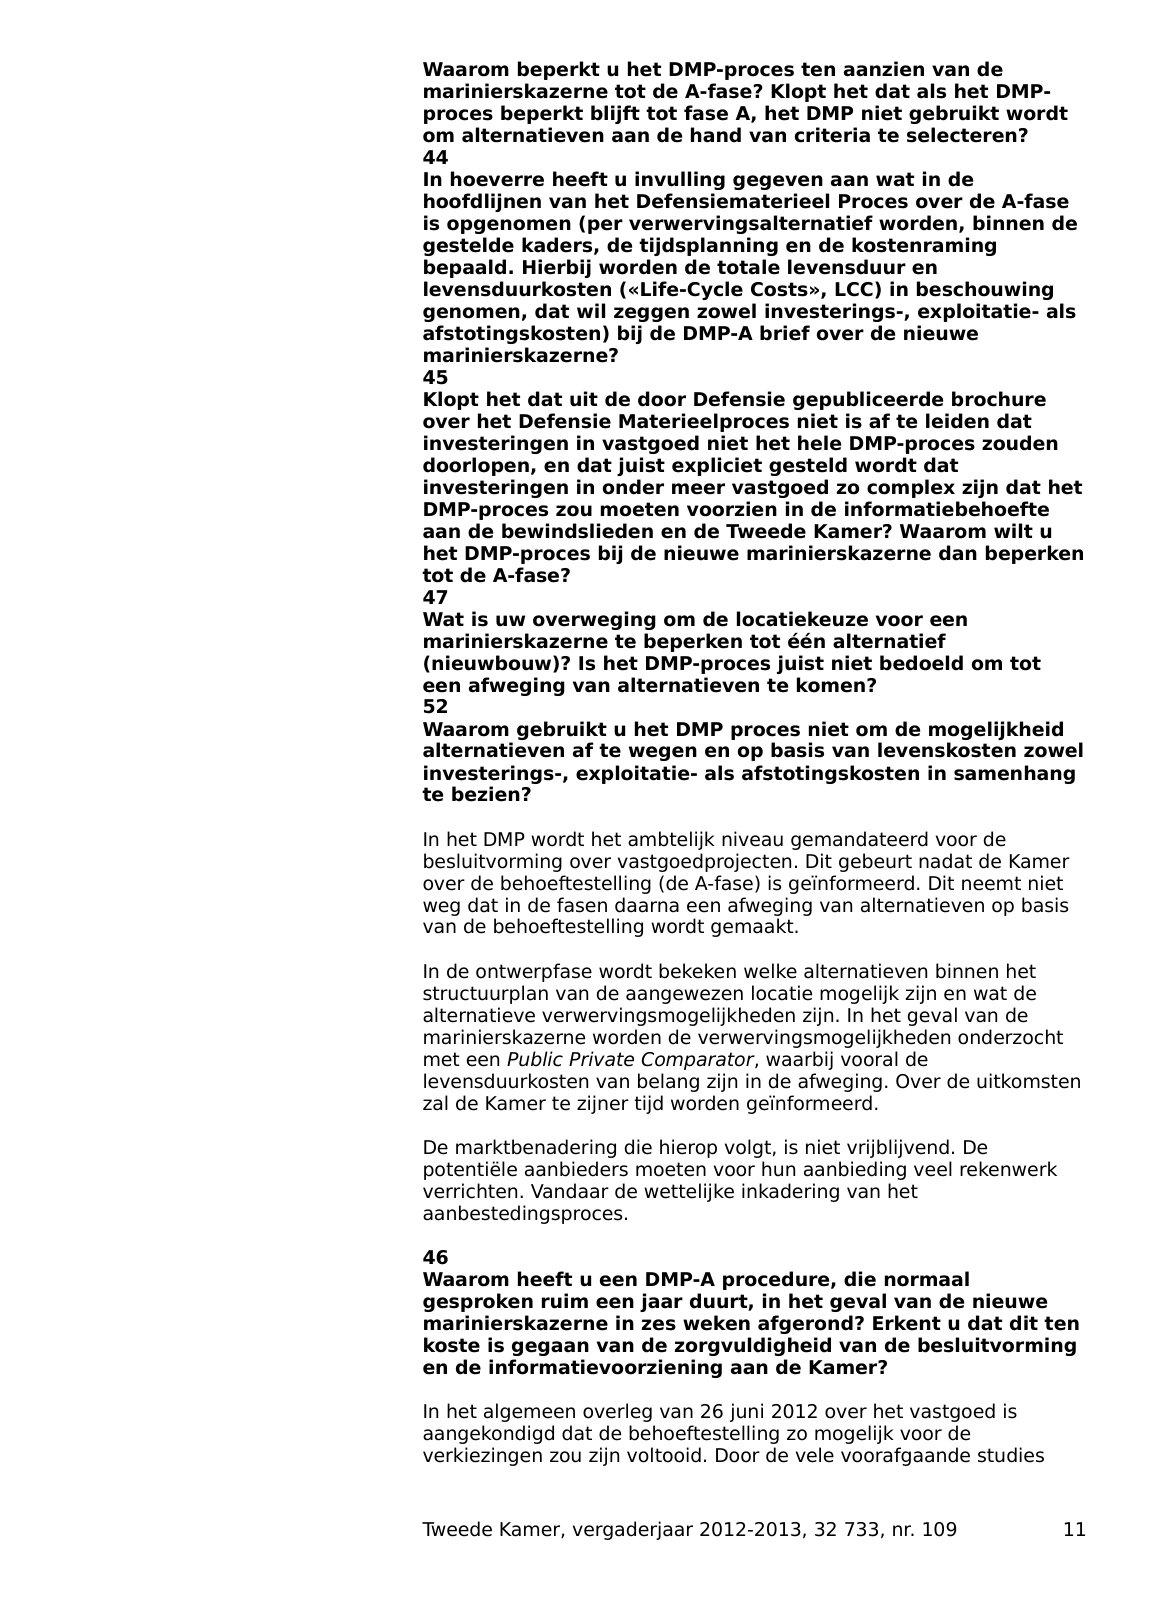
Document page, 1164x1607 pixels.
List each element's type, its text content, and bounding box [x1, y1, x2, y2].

text 45 [422, 367, 1087, 389]
text In het DMP wordt het ambtelijk niveau gemandateerd voor de besluitvorming over vastgoedprojecten. Dit gebeurt nadat de Kamer over de behoeftestelling (de A-fase) is geïnformeerd. Dit neemt niet weg dat in de fasen daarna een afweging van alternatieven op basis van de behoeftestelling wordt gemaakt. [422, 828, 1087, 938]
text 46 [422, 1247, 1087, 1269]
text Waarom heeft u een DMP-A procedure, die normaal gesproken ruim een jaar duurt, in het geval van de nieuwe marinierskazerne in zes weken afgerond? Erkent u dat dit ten koste is gegaan van de zorgvuldigheid van de besluitvorming en de informatievoorziening aan de Kamer? [422, 1269, 1087, 1379]
text Wat is uw overweging om de locatiekeuze voor een marinierskazerne te beperken tot één alternatief (nieuwbouw)? Is het DMP-proces juist niet bedoeld om tot een afweging van alternatieven te komen? [422, 608, 1087, 696]
text Klopt het dat uit de door Defensie gepubliceerde brochure over het Defensie Materieelproces niet is af te leiden dat investeringen in vastgoed niet het hele DMP-proces zouden doorlopen, en dat juist expliciet gesteld wordt dat investeringen in onder meer vastgoed zo complex zijn dat het DMP-proces zou moeten voorzien in de informatiebehoefte aan de bewindslieden en de Tweede Kamer? Waarom wilt u het DMP-proces bij de nieuwe marinierskazerne dan beperken tot de A-fase? [422, 389, 1087, 587]
text De marktbenadering die hierop volgt, is niet vrijblijvend. De potentiële aanbieders moeten voor hun aanbieding veel rekenwerk verrichten. Vandaar de wettelijke inkadering van het aanbestedingsproces. [422, 1137, 1087, 1224]
text Waarom beperkt u het DMP-proces ten aanzien van de marinierskazerne tot de A-fase? Klopt het dat als het DMP-proces beperkt blijft tot fase A, het DMP niet gebruikt wordt om alternatieven aan de hand van criteria te selecteren? [422, 59, 1087, 147]
text In het algemeen overleg van 26 juni 2012 over het vastgoed is aangekondigd dat de behoeftestelling zo mogelijk voor de verkiezingen zou zijn voltooid. Door de vele voorafgaande studies [422, 1401, 1087, 1467]
text 44 [422, 147, 1087, 169]
text Waarom gebruikt u het DMP proces niet om de mogelijkheid alternatieven af te wegen en op basis van levenskosten zowel investerings-, exploitatie- als afstotingskosten in samenhang te bezien? [422, 718, 1087, 806]
text 52 [422, 696, 1087, 718]
text 47 [422, 587, 1087, 608]
text In de ontwerpfase wordt bekeken welke alternatieven binnen het structuurplan van de aangewezen locatie mogelijk zijn en wat de alternatieve verwervingsmogelijkheden zijn. In het geval van de marinierskazerne worden de verwervingsmogelijkheden onderzocht met een Public Private Comparator, waarbij vooral de levensduurkosten van belang zijn in de afweging. Over de uitkomsten zal de Kamer te zijner tijd worden geïnformeerd. [422, 961, 1087, 1114]
text In hoeverre heeft u invulling gegeven aan wat in de hoofdlijnen van het Defensiematerieel Proces over de A-fase is opgenomen (per verwervingsalternatief worden, binnen de gestelde kaders, de tijdsplanning en de kostenraming bepaald. Hierbij worden de totale levensduur en levensduurkosten («Life-Cycle Costs», LCC) in beschouwing genomen, dat wil zeggen zowel investerings-, exploitatie- als afstotingskosten) bij de DMP-A brief over de nieuwe marinierskazerne? [422, 169, 1087, 367]
